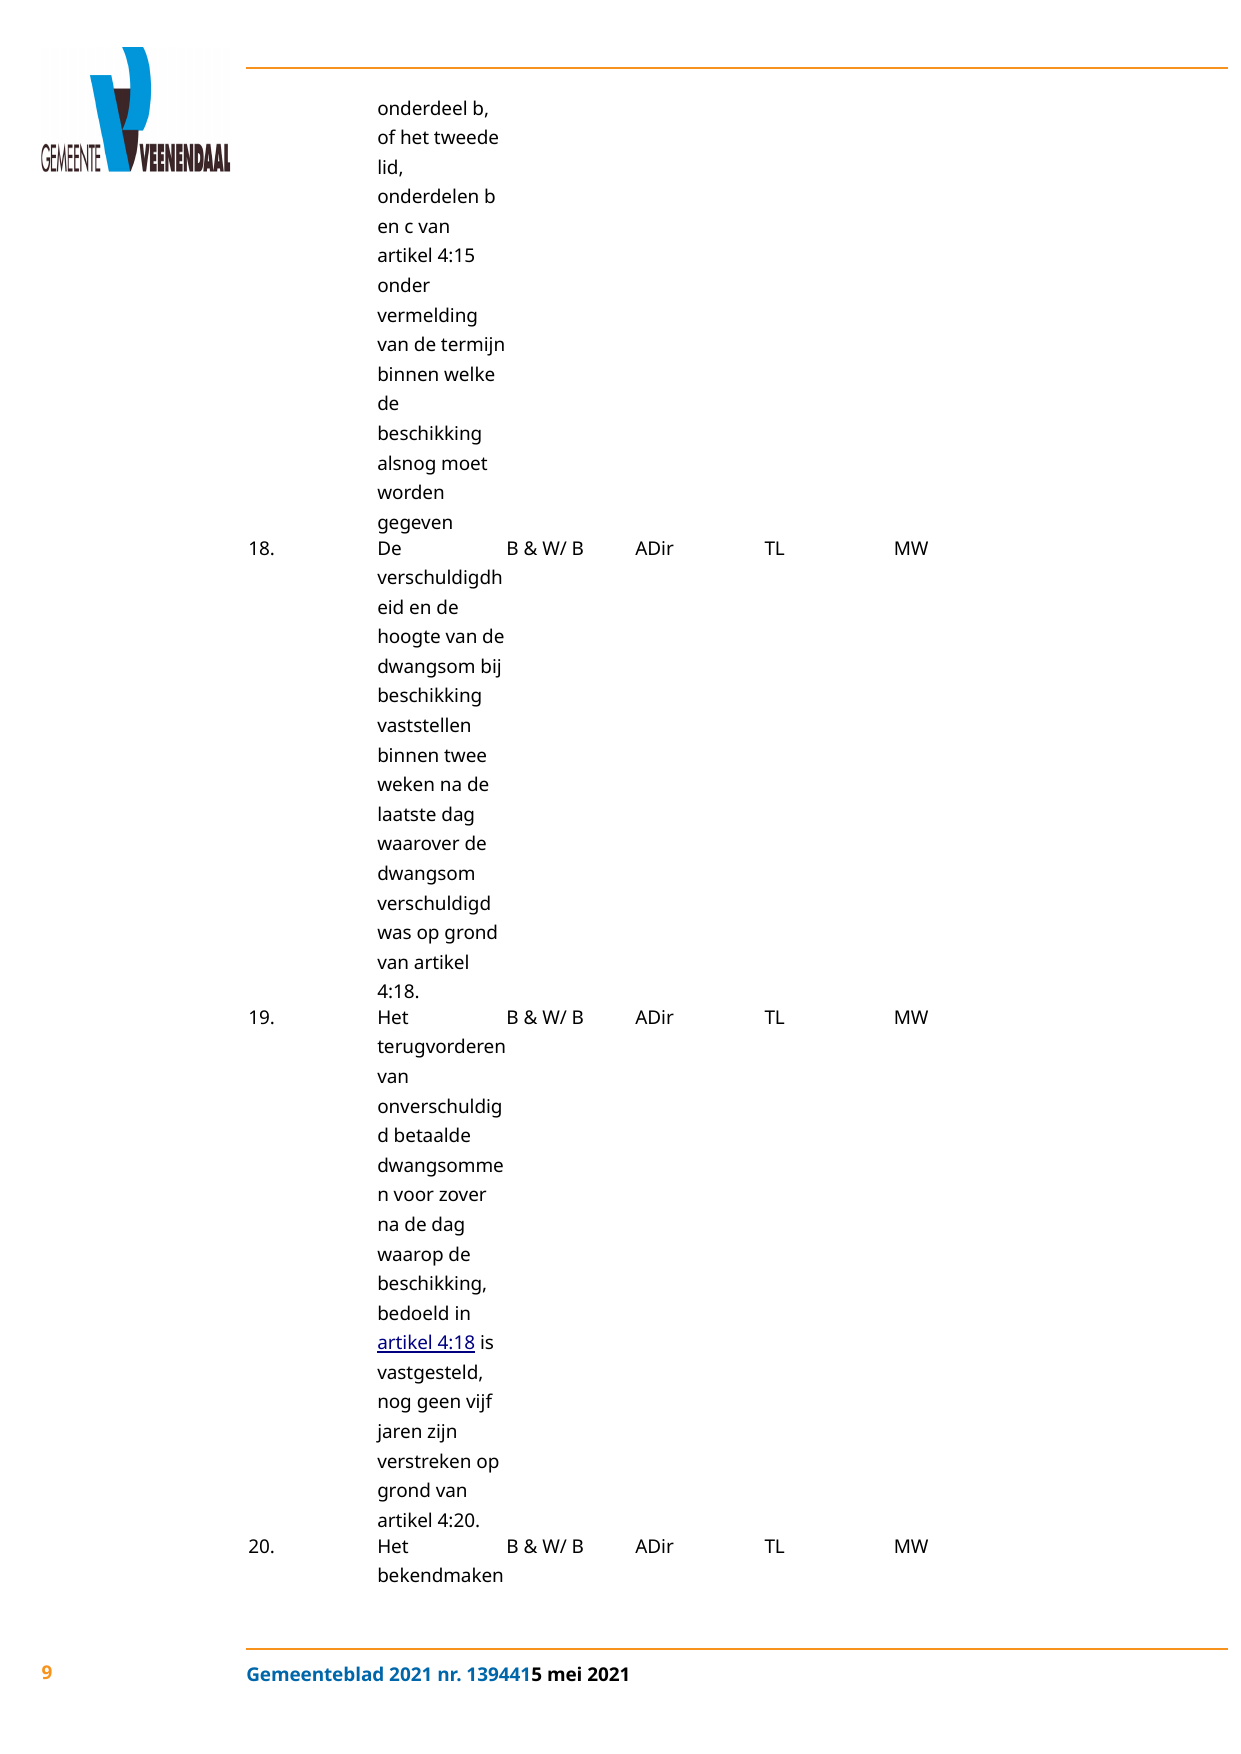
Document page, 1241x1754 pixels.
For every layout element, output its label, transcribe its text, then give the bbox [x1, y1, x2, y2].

table_cell [1023, 1533, 1152, 1588]
table_cell TL [764, 1533, 893, 1588]
table_cell Het terugvorderen van onverschuldigd betaalde dwangsommen voor zover na de dag waarop de beschikking, bedoeld in artikel 4:18 is vastgesteld, nog geen vijf jaren zijn verstreken op grond van artikel 4:20. [377, 1004, 506, 1533]
table_cell ADir [635, 535, 764, 1004]
table_cell Het bekendmaken [377, 1533, 506, 1588]
table_cell B & W/ B [506, 1004, 635, 1533]
table_cell [248, 535, 377, 1004]
table_cell [248, 95, 377, 535]
table_cell onderdeel b, of het tweede lid, onderdelen b en c van artikel 4:15 onder vermelding van de termijn binnen welke de beschikking alsnog moet worden gegeven [377, 95, 506, 535]
picture [123, 47, 231, 172]
table_cell [248, 1533, 377, 1588]
table_cell TL [764, 535, 893, 1004]
table_cell MW [894, 535, 1022, 1004]
table_cell ADir [635, 1533, 764, 1588]
table_cell [764, 95, 893, 535]
table_cell De verschuldigdheid en de hoogte van de dwangsom bij beschikking vaststellen binnen twee weken na de laatste dag waarover de dwangsom verschuldigd was op grond van artikel 4:18. [377, 535, 506, 1004]
table_cell ADir [635, 1004, 764, 1533]
table_cell [1023, 535, 1152, 1004]
table_cell B & W/ B [506, 535, 635, 1004]
table_cell [635, 95, 764, 535]
table_cell [506, 95, 635, 535]
table_cell [1023, 1004, 1152, 1533]
table_cell TL [764, 1004, 893, 1533]
table_cell [1023, 95, 1152, 535]
table_cell MW [894, 1004, 1022, 1533]
picture [41, 47, 130, 172]
table_cell [894, 95, 1022, 535]
table_cell [248, 1004, 377, 1533]
table_cell B & W/ B [506, 1533, 635, 1588]
table_cell MW [894, 1533, 1022, 1588]
